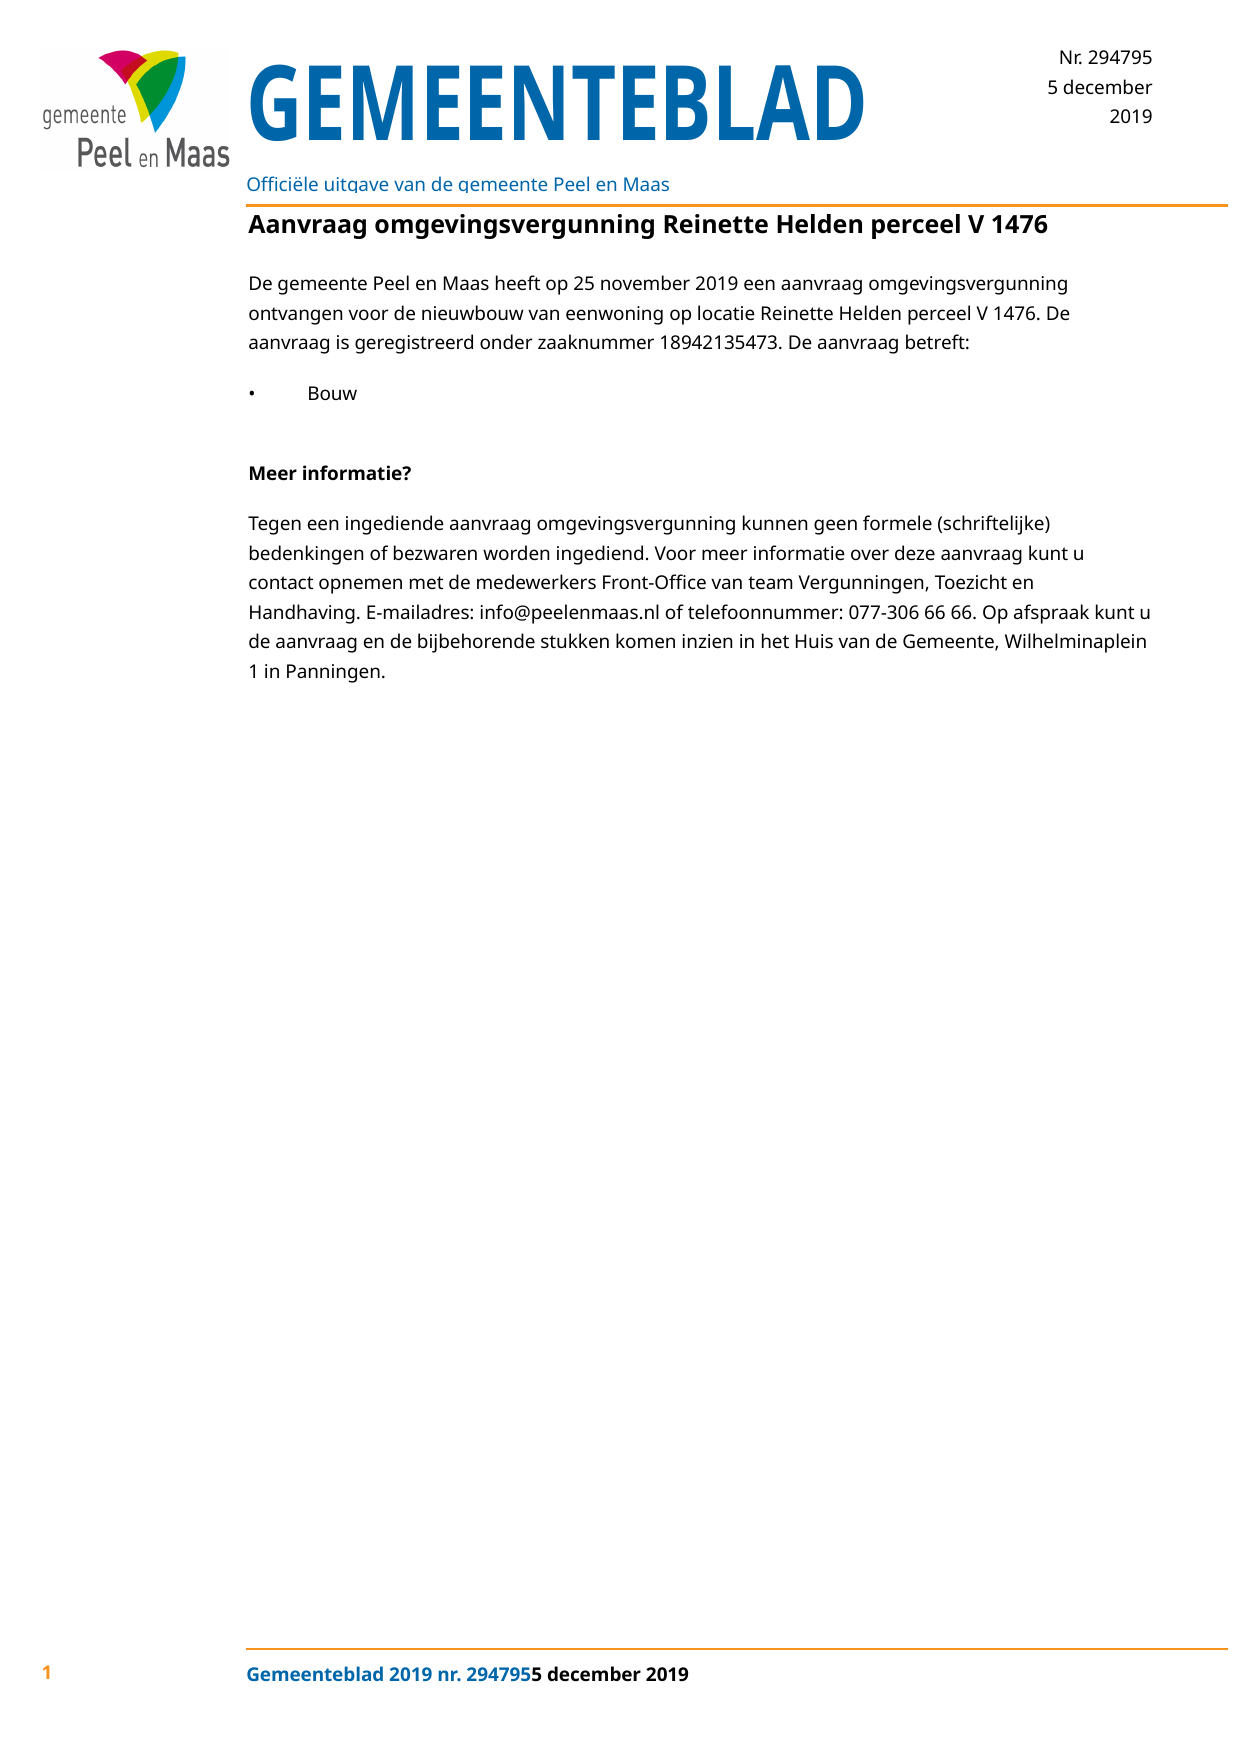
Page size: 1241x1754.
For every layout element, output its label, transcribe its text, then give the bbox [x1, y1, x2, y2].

text Aanvraag omgevingsvergunning Reinette Helden perceel V 1476 [248, 207, 1152, 241]
text Tegen een ingediende aanvraag omgevingsvergunning kunnen geen formele (schriftelijke) bedenkingen of bezwaren worden ingediend. Voor meer informatie over deze aanvraag kunt u contact opnemen met de medewerkers Front-Office van team Vergunningen, Toezicht en Handhaving. E-mailadres: info@peelenmaas.nl of telefoonnummer: 077-306 66 66. Op afspraak kunt u de aanvraag en de bijbehorende stukken komen inzien in het Huis van de Gemeente, Wilhelminaplein 1 in Panningen. [248, 510, 1152, 684]
list Bouw [248, 380, 1152, 406]
picture [41, 47, 231, 172]
text De gemeente Peel en Maas heeft op 25 november 2019 een aanvraag omgevingsvergunning ontvangen voor de nieuwbouw van eenwoning op locatie Reinette Helden perceel V 1476. De aanvraag is geregistreerd onder zaaknummer 18942135473. De aanvraag betreft: [248, 270, 1152, 355]
text Meer informatie? [248, 460, 1152, 486]
